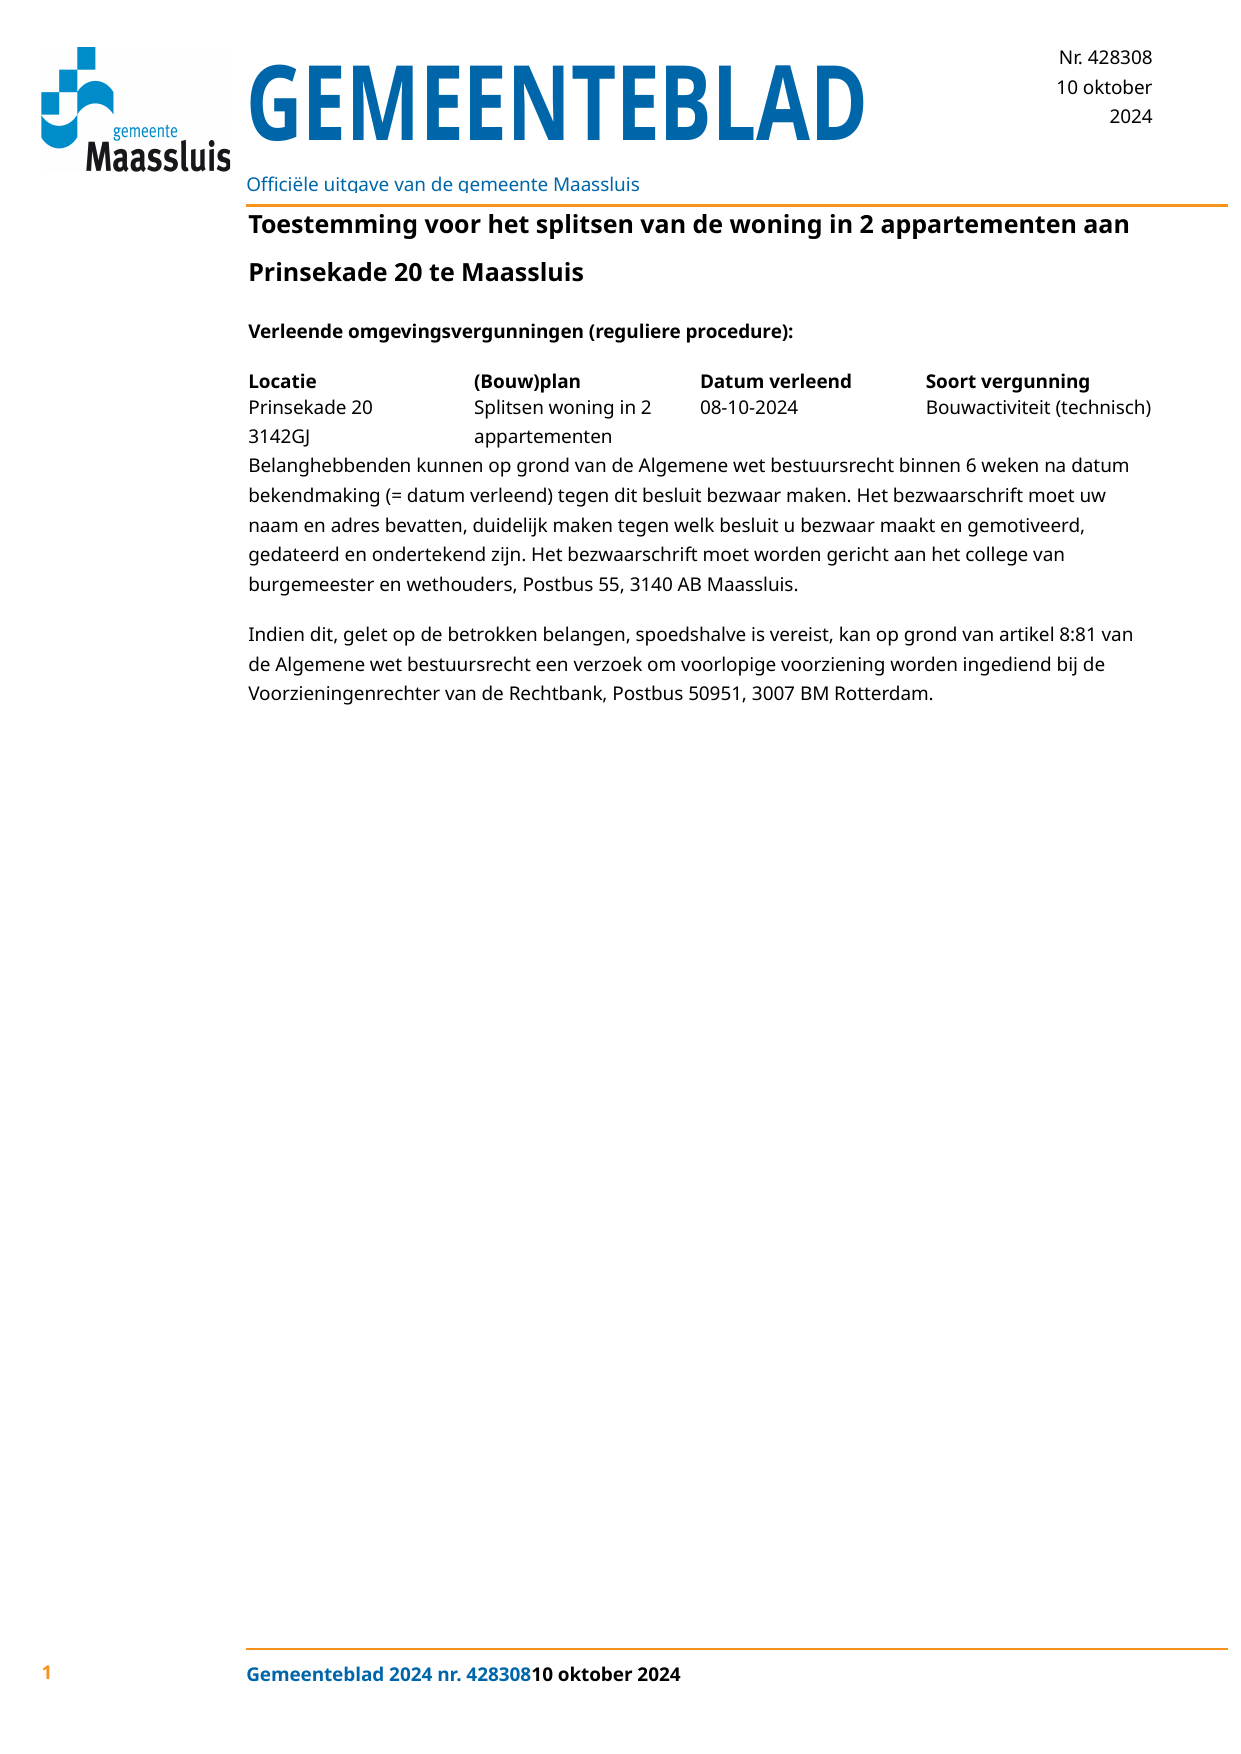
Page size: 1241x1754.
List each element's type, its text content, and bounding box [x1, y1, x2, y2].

text Indien dit, gelet op de betrokken belangen, spoedshalve is vereist, kan op grond van artikel 8:81 van de Algemene wet bestuursrecht een verzoek om voorlopige voorziening worden ingediend bij de Voorzieningenrechter van de Rechtbank, Postbus 50951, 3007 BM Rotterdam. [248, 621, 1152, 706]
text Toestemming voor het splitsen van de woning in 2 appartementen aan Prinsekade 20 te Maassluis [248, 207, 1152, 288]
table_cell 08-10-2024 [700, 394, 926, 449]
text Verleende omgevingsvergunningen (reguliere procedure): [248, 318, 1152, 344]
picture [41, 47, 231, 172]
picture [41, 47, 77, 92]
table_cell Bouwactiviteit (technisch) [926, 394, 1152, 449]
table_header Locatie [248, 369, 474, 394]
table_cell Splitsen woning in 2 appartementen [474, 394, 700, 449]
table_header Soort vergunning [926, 369, 1152, 394]
table_header Datum verleend [700, 369, 926, 394]
text Belanghebbenden kunnen op grond van de Algemene wet bestuursrecht binnen 6 weken na datum bekendmaking (= datum verleend) tegen dit besluit bezwaar maken. Het bezwaarschrift moet uw naam en adres bevatten, duidelijk maken tegen welk besluit u bezwaar maakt en gemotiveerd, gedateerd en ondertekend zijn. Het bezwaarschrift moet worden gericht aan het college van burgemeester en wethouders, Postbus 55, 3140 AB Maassluis. [248, 453, 1152, 597]
table_header (Bouw)plan [474, 369, 700, 394]
table_cell Prinsekade 20 3142GJ [248, 394, 474, 449]
